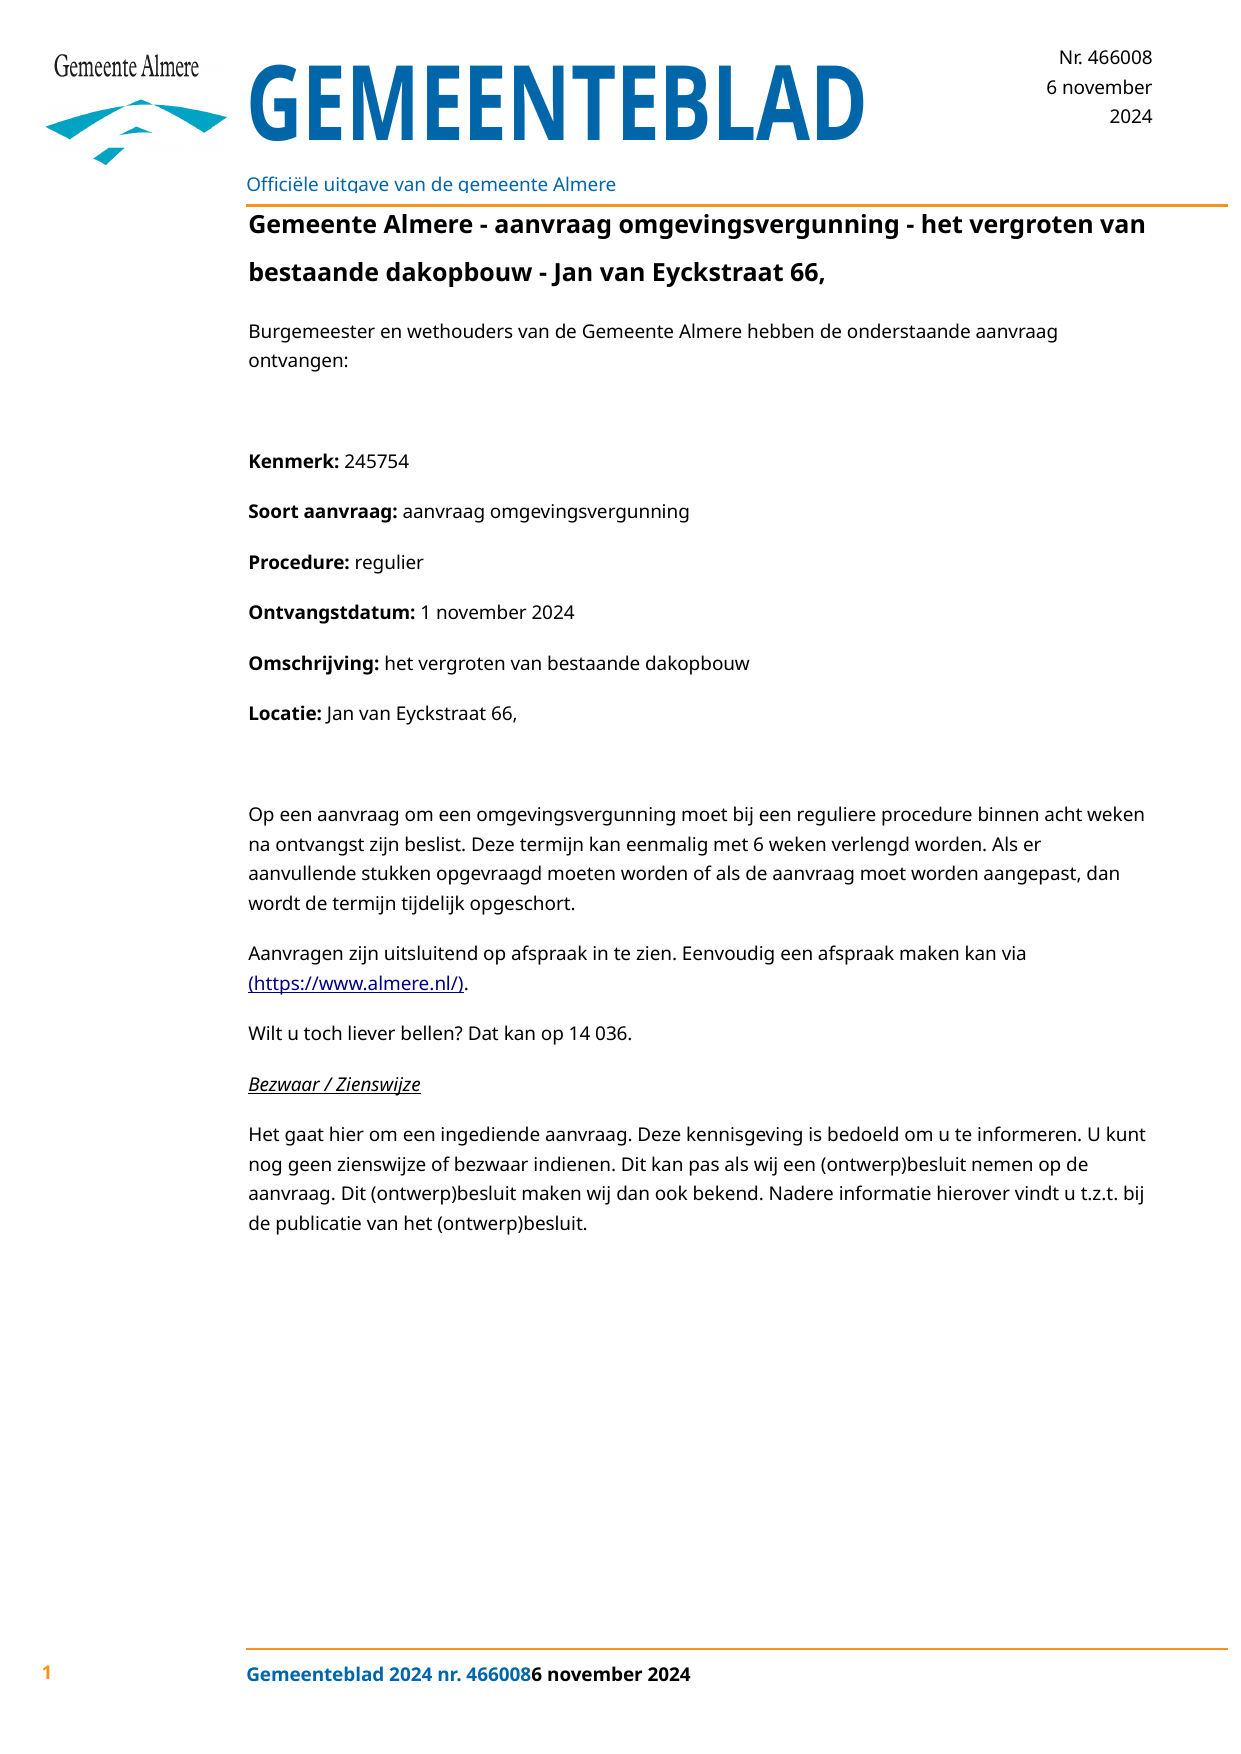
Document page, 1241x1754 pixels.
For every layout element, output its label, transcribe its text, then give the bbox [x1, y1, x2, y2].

text Aanvragen zijn uitsluitend op afspraak in te zien. Eenvoudig een afspraak maken kan via (https://www.almere.nl/). [248, 940, 1152, 996]
text Omschrijving: het vergroten van bestaande dakopbouw [248, 650, 1152, 676]
text Ontvangstdatum: 1 november 2024 [248, 599, 1152, 625]
text Soort aanvraag: aanvraag omgevingsvergunning [248, 499, 1152, 524]
text Wilt u toch liever bellen? Dat kan op 14 036. [248, 1020, 1152, 1046]
text Bezwaar / Zienswijze [248, 1071, 1152, 1097]
picture [41, 47, 231, 172]
text Gemeente Almere - aanvraag omgevingsvergunning - het vergroten van bestaande dakopbouw - Jan van Eyckstraat 66, [248, 207, 1152, 288]
text Burgemeester en wethouders van de Gemeente Almere hebben de onderstaande aanvraag ontvangen: [248, 318, 1152, 373]
text Procedure: regulier [248, 549, 1152, 575]
text Op een aanvraag om een omgevingsvergunning moet bij een reguliere procedure binnen acht weken na ontvangst zijn beslist. Deze termijn kan eenmalig met 6 weken verlengd worden. Als er aanvullende stukken opgevraagd moeten worden of als de aanvraag moet worden aangepast, dan wordt de termijn tijdelijk opgeschort. [248, 801, 1152, 916]
text Locatie: Jan van Eyckstraat 66, [248, 700, 1152, 726]
text Het gaat hier om een ingediende aanvraag. Deze kennisgeving is bedoeld om u te informeren. U kunt nog geen zienswijze of bezwaar indienen. Dit kan pas als wij een (ontwerp)besluit nemen op de aanvraag. Dit (ontwerp)besluit maken wij dan ook bekend. Nadere informatie hierover vindt u t.z.t. bij de publicatie van het (ontwerp)besluit. [248, 1121, 1152, 1236]
text Kenmerk: 245754 [248, 448, 1152, 474]
